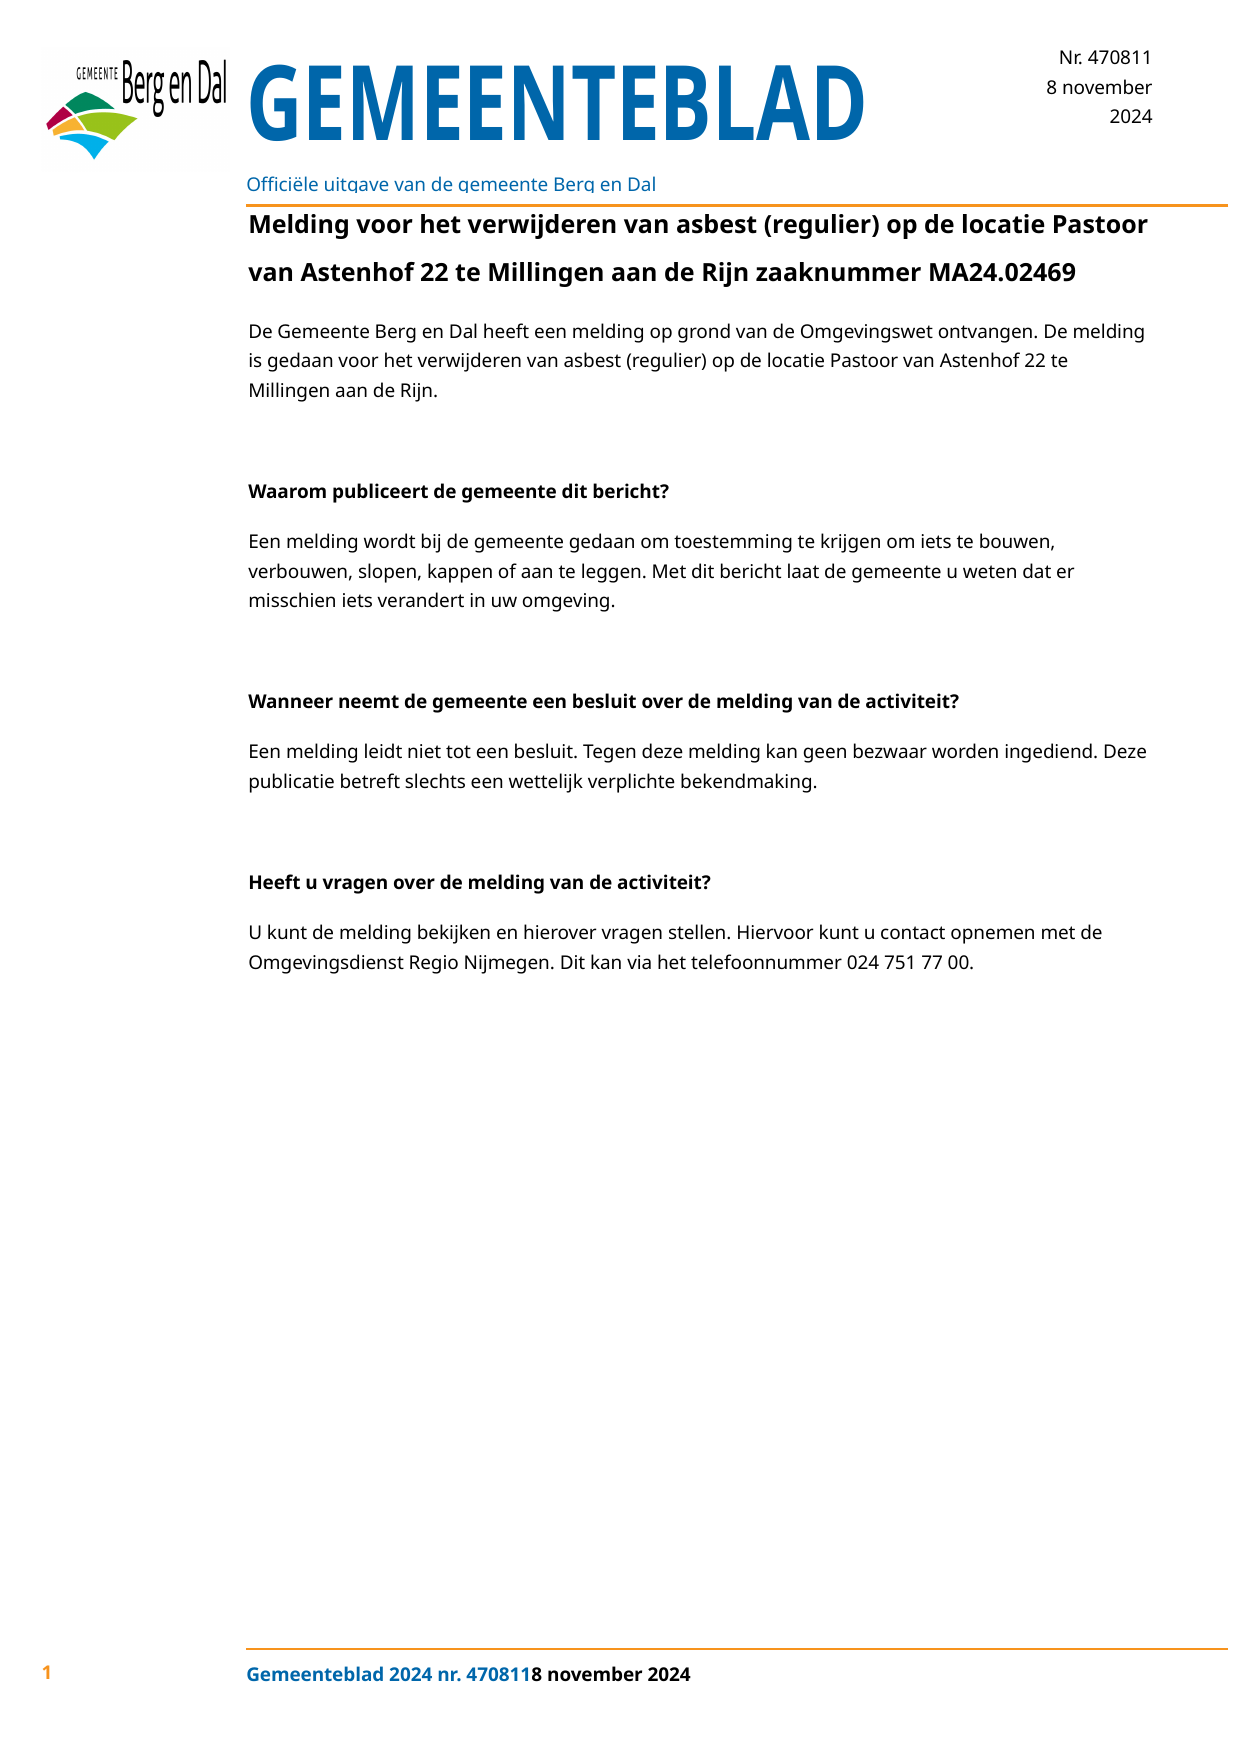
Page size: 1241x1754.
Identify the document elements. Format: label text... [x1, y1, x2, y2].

text Waarom publiceert de gemeente dit bericht? [248, 478, 1152, 504]
text Wanneer neemt de gemeente een besluit over de melding van de activiteit? [248, 688, 1152, 714]
text Heeft u vragen over de melding van de activiteit? [248, 869, 1152, 895]
text Melding voor het verwijderen van asbest (regulier) op de locatie Pastoor van Astenhof 22 te Millingen aan de Rijn zaaknummer MA24.02469 [248, 207, 1152, 288]
text De Gemeente Berg en Dal heeft een melding op grond van de Omgevingswet ontvangen. De melding is gedaan voor het verwijderen van asbest (regulier) op de locatie Pastoor van Astenhof 22 te Millingen aan de Rijn. [248, 318, 1152, 403]
text U kunt de melding bekijken en hierover vragen stellen. Hiervoor kunt u contact opnemen met de Omgevingsdienst Regio Nijmegen. Dit kan via het telefoonnummer 024 751 77 00. [248, 919, 1152, 975]
picture [41, 47, 231, 172]
text Een melding wordt bij de gemeente gedaan om toestemming te krijgen om iets te bouwen, verbouwen, slopen, kappen of aan te leggen. Met dit bericht laat de gemeente u weten dat er misschien iets verandert in uw omgeving. [248, 528, 1152, 613]
text Een melding leidt niet tot een besluit. Tegen deze melding kan geen bezwaar worden ingediend. Deze publicatie betreft slechts een wettelijk verplichte bekendmaking. [248, 739, 1152, 794]
